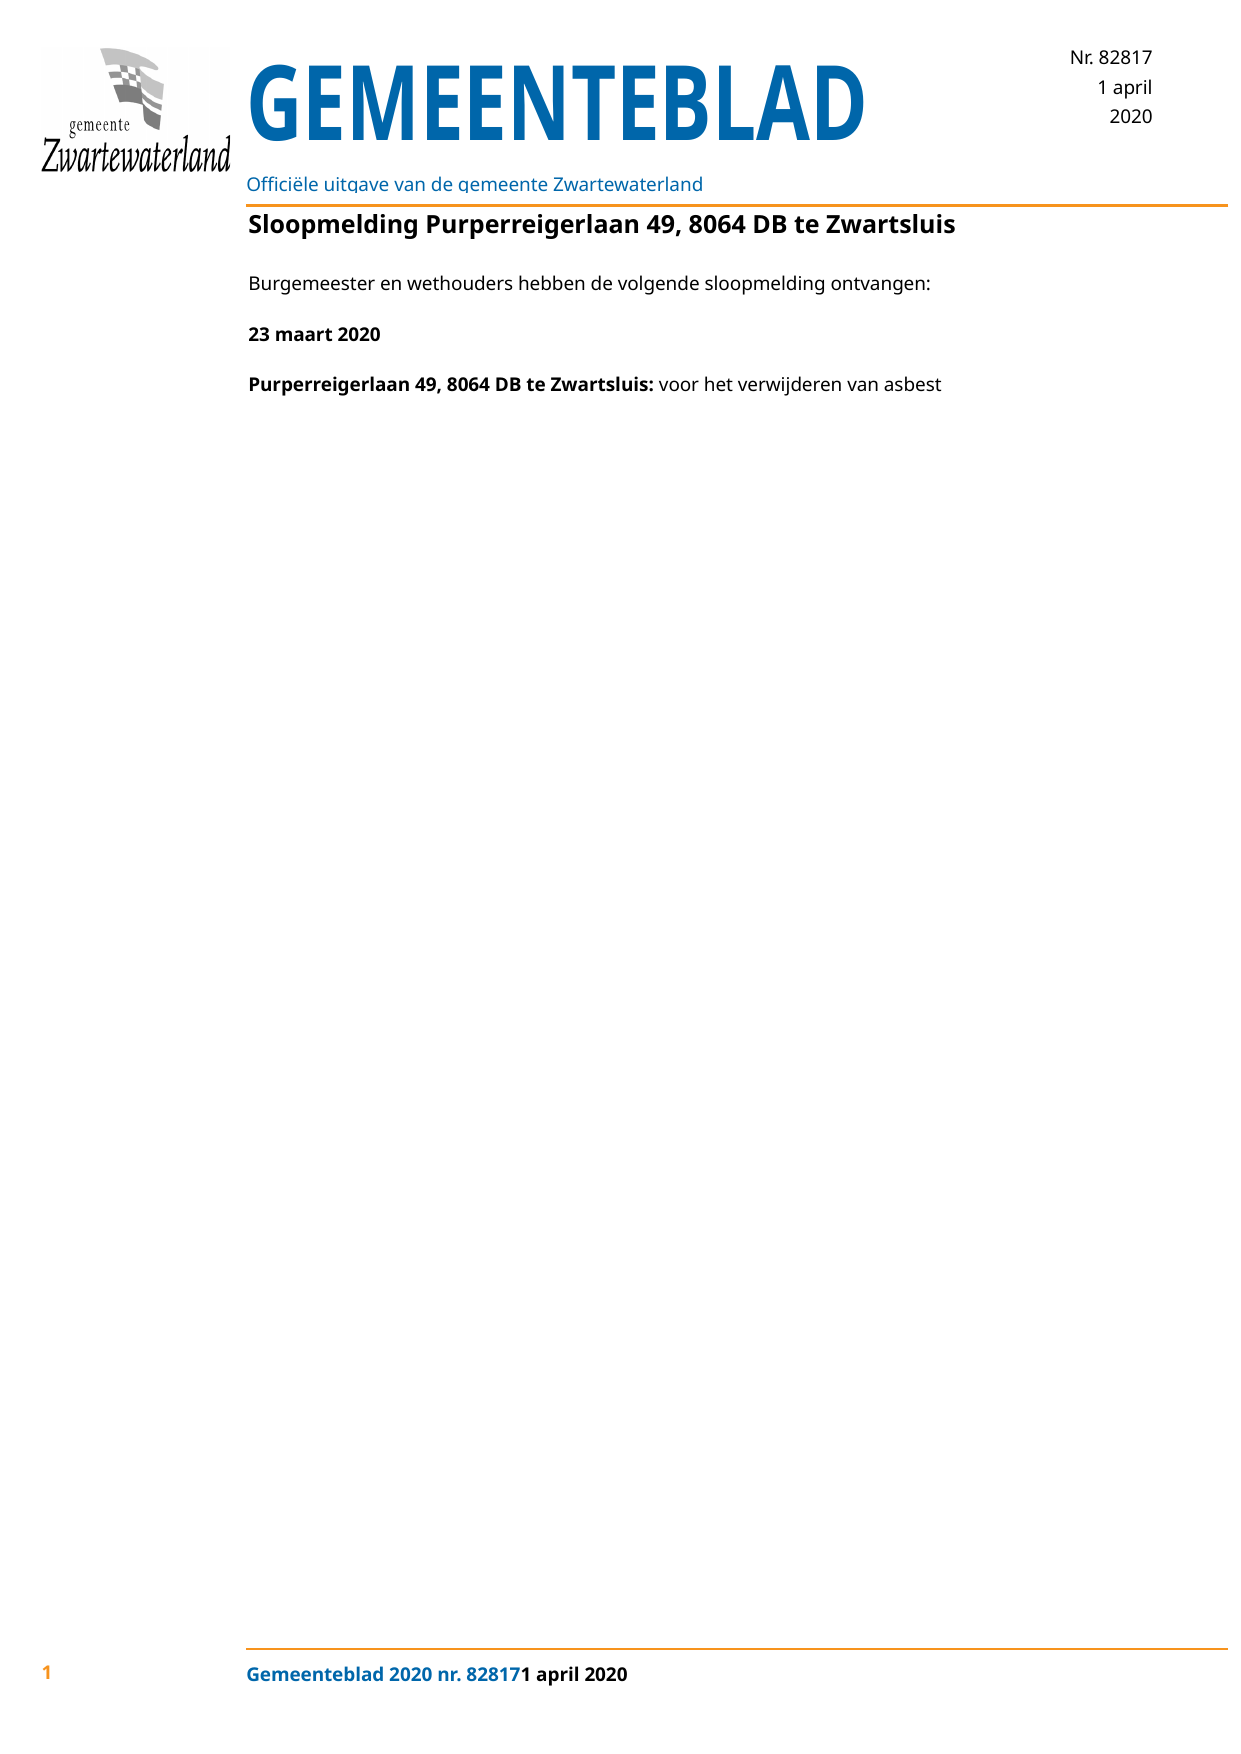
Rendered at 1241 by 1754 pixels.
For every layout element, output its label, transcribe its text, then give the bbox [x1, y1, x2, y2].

text 23 maart 2020 [248, 321, 1152, 346]
picture [41, 47, 231, 172]
text Purperreigerlaan 49, 8064 DB te Zwartsluis: voor het verwijderen van asbest [248, 371, 1152, 397]
text Burgemeester en wethouders hebben de volgende sloopmelding ontvangen: [248, 270, 1152, 296]
text Sloopmelding Purperreigerlaan 49, 8064 DB te Zwartsluis [248, 207, 1152, 241]
